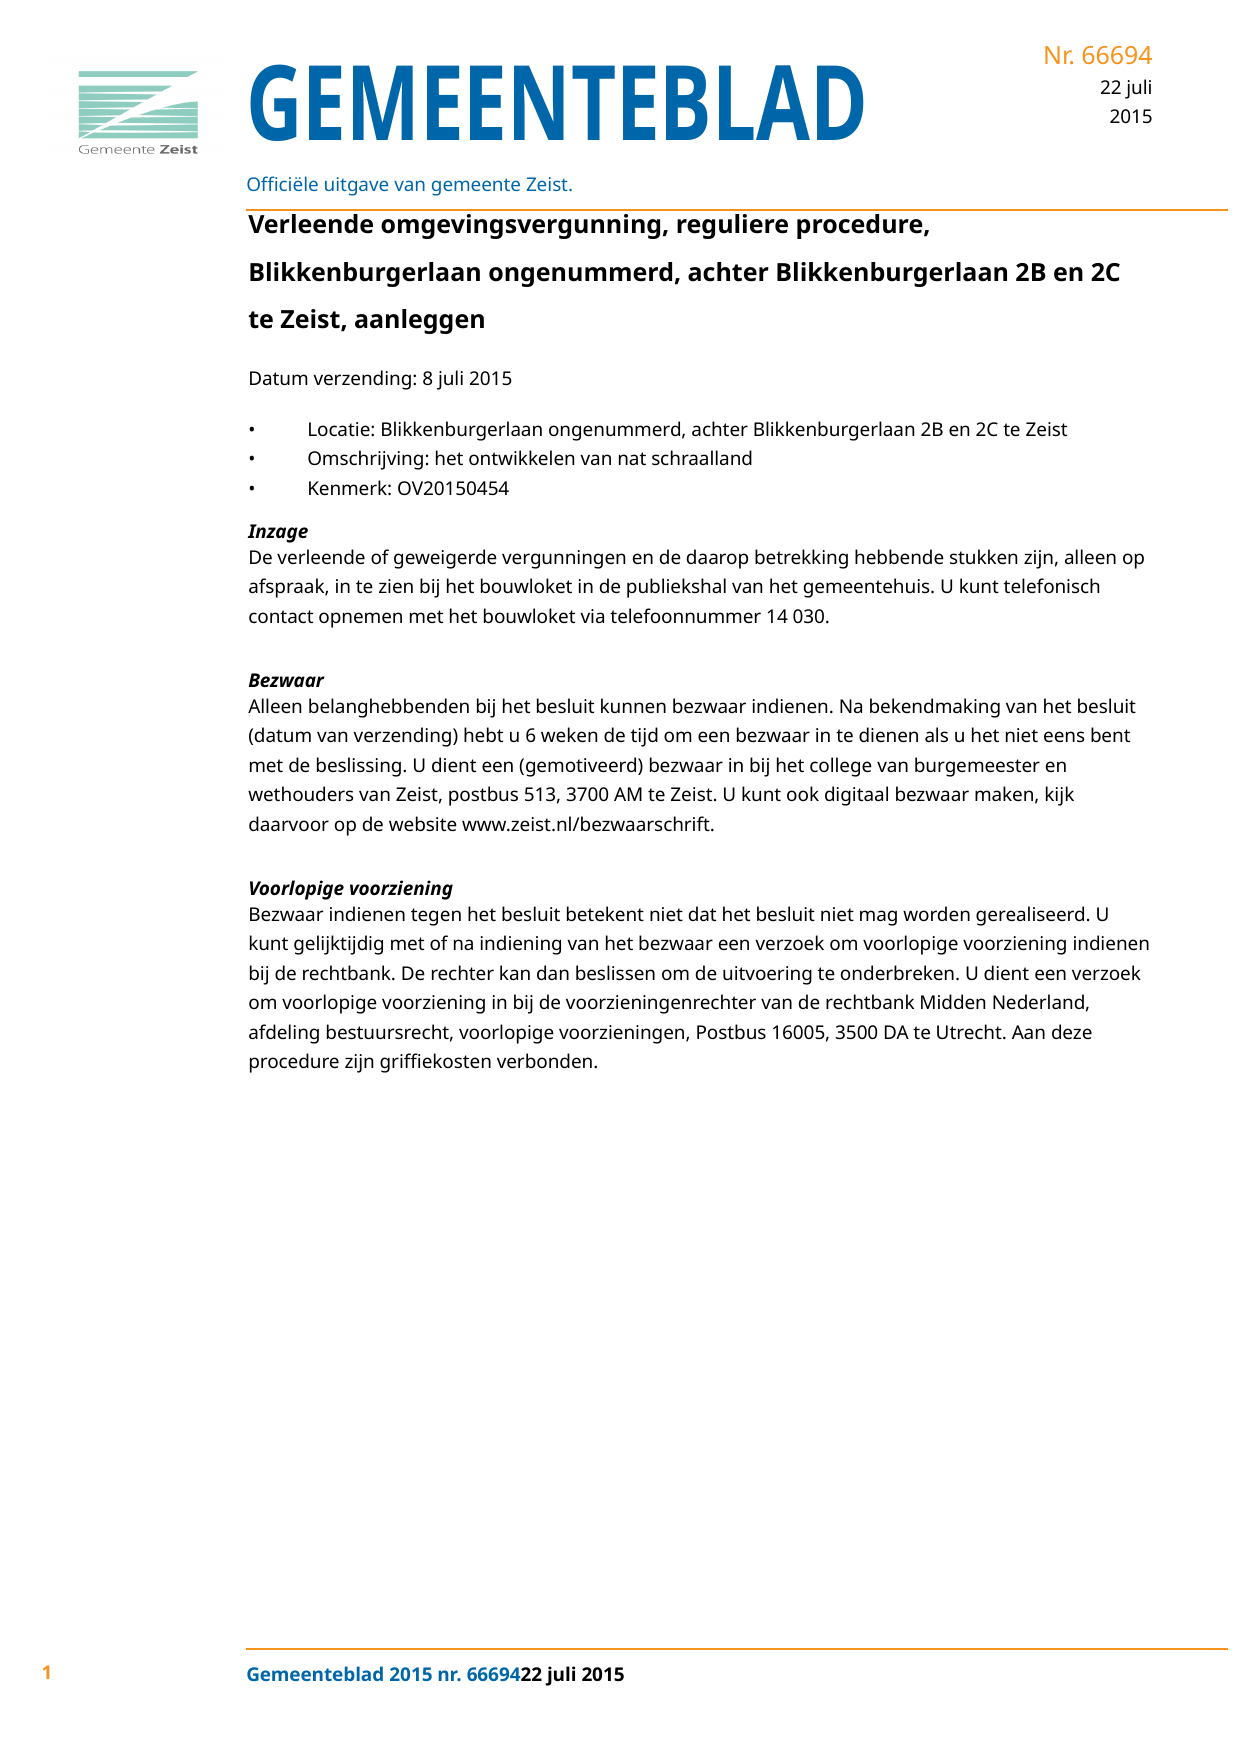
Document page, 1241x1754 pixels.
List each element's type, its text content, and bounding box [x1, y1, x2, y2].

text Bezwaar indienen tegen het besluit betekent niet dat het besluit niet mag worden gerealiseerd. U kunt gelijktijdig met of na indiening van het bezwaar een verzoek om voorlopige voorziening indienen bij de rechtbank. De rechter kan dan beslissen om de uitvoering te onderbreken. U dient een verzoek om voorlopige voorziening in bij de voorzieningenrechter van de rechtbank Midden Nederland, afdeling bestuursrecht, voorlopige voorzieningen, Postbus 16005, 3500 DA te Utrecht. Aan deze procedure zijn griffiekosten verbonden. [248, 901, 1152, 1074]
list Kenmerk: OV20150454 [248, 475, 1152, 501]
text Inzage [248, 518, 1152, 544]
list Omschrijving: het ontwikkelen van nat schraalland [248, 446, 1152, 471]
text Datum verzending: 8 juli 2015 [248, 366, 1152, 391]
picture [41, 47, 231, 172]
text Verleende omgevingsvergunning, reguliere procedure, Blikkenburgerlaan ongenummerd, achter Blikkenburgerlaan 2B en 2C te Zeist, aanleggen [248, 211, 1152, 336]
text Voorlopige voorziening [248, 875, 1152, 901]
list Locatie: Blikkenburgerlaan ongenummerd, achter Blikkenburgerlaan 2B en 2C te Zeist [248, 416, 1152, 442]
text Bezwaar [248, 667, 1152, 693]
text De verleende of geweigerde vergunningen en de daarop betrekking hebbende stukken zijn, alleen op afspraak, in te zien bij het bouwloket in de publiekshal van het gemeentehuis. U kunt telefonisch contact opnemen met het bouwloket via telefoonnummer 14 030. [248, 544, 1152, 629]
text Alleen belanghebbenden bij het besluit kunnen bezwaar indienen. Na bekendmaking van het besluit (datum van verzending) hebt u 6 weken de tijd om een bezwaar in te dienen als u het niet eens bent met de beslissing. U dient een (gemotiveerd) bezwaar in bij het college van burgemeester en wethouders van Zeist, postbus 513, 3700 AM te Zeist. U kunt ook digitaal bezwaar maken, kijk daarvoor op de website www.zeist.nl/bezwaarschrift. [248, 693, 1152, 837]
